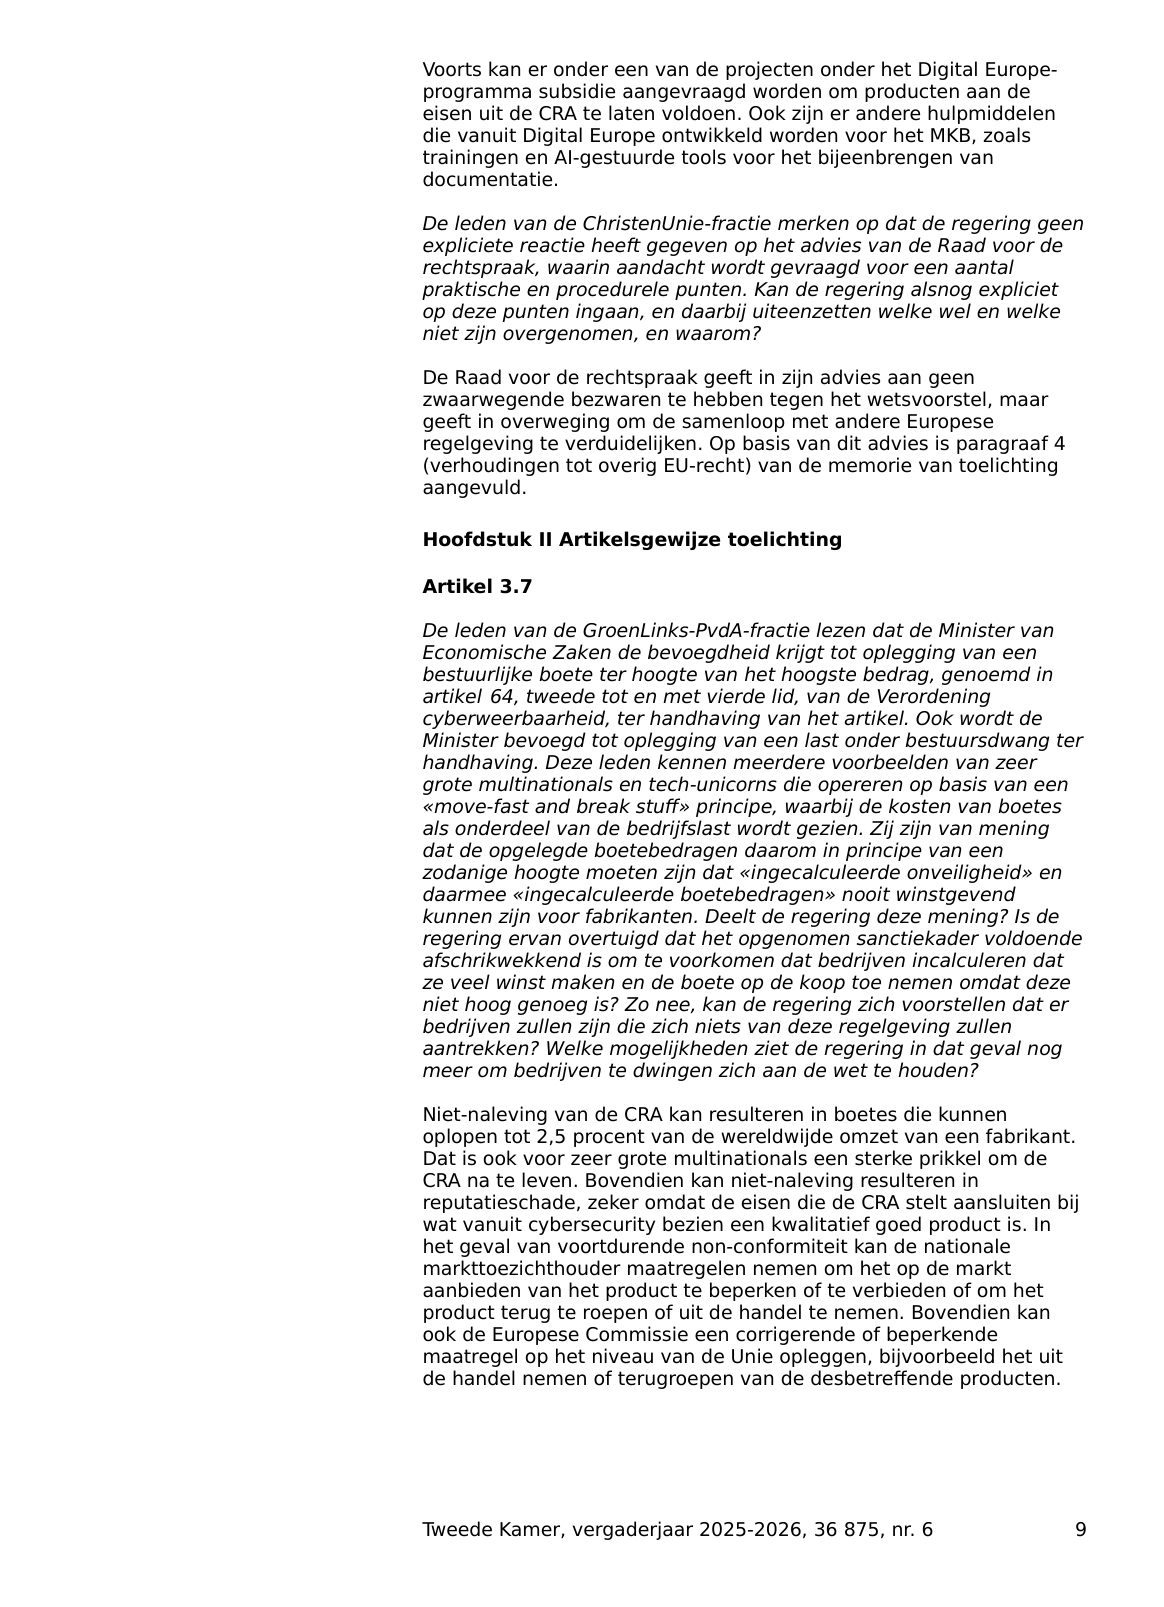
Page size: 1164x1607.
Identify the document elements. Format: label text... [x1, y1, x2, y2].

text De Raad voor de rechtspraak geeft in zijn advies aan geen zwaarwegende bezwaren te hebben tegen het wetsvoorstel, maar geeft in overweging om de samenloop met andere Europese regelgeving te verduidelijken. Op basis van dit advies is paragraaf 4 (verhoudingen tot overig EU-recht) van de memorie van toelichting aangevuld. [422, 367, 1087, 499]
subtitle Hoofdstuk II Artikelsgewijze toelichting [422, 529, 1087, 551]
text De leden van de ChristenUnie-fractie merken op dat de regering geen expliciete reactie heeft gegeven op het advies van de Raad voor de rechtspraak, waarin aandacht wordt gevraagd voor een aantal praktische en procedurele punten. Kan de regering alsnog expliciet op deze punten ingaan, en daarbij uiteenzetten welke wel en welke niet zijn overgenomen, en waarom? [422, 213, 1087, 345]
text Voorts kan er onder een van de projecten onder het Digital Europe-programma subsidie aangevraagd worden om producten aan de eisen uit de CRA te laten voldoen. Ook zijn er andere hulpmiddelen die vanuit Digital Europe ontwikkeld worden voor het MKB, zoals trainingen en AI-gestuurde tools voor het bijeenbrengen van documentatie. [422, 59, 1087, 191]
text Niet-naleving van de CRA kan resulteren in boetes die kunnen oplopen tot 2,5 procent van de wereldwijde omzet van een fabrikant. Dat is ook voor zeer grote multinationals een sterke prikkel om de CRA na te leven. Bovendien kan niet-naleving resulteren in reputatieschade, zeker omdat de eisen die de CRA stelt aansluiten bij wat vanuit cybersecurity bezien een kwalitatief goed product is. In het geval van voortdurende non-conformiteit kan de nationale markttoezichthouder maatregelen nemen om het op de markt aanbieden van het product te beperken of te verbieden of om het product terug te roepen of uit de handel te nemen. Bovendien kan ook de Europese Commissie een corrigerende of beperkende maatregel op het niveau van de Unie opleggen, bijvoorbeeld het uit de handel nemen of terugroepen van de desbetreffende producten. [422, 1104, 1087, 1390]
text De leden van de GroenLinks-PvdA-fractie lezen dat de Minister van Economische Zaken de bevoegdheid krijgt tot oplegging van een bestuurlijke boete ter hoogte van het hoogste bedrag, genoemd in artikel 64, tweede tot en met vierde lid, van de Verordening cyberweerbaarheid, ter handhaving van het artikel. Ook wordt de Minister bevoegd tot oplegging van een last onder bestuursdwang ter handhaving. Deze leden kennen meerdere voorbeelden van zeer grote multinationals en tech-unicorns die opereren op basis van een «move-fast and break stuff» principe, waarbij de kosten van boetes als onderdeel van de bedrijfslast wordt gezien. Zij zijn van mening dat de opgelegde boetebedragen daarom in principe van een zodanige hoogte moeten zijn dat «ingecalculeerde onveiligheid» en daarmee «ingecalculeerde boetebedragen» nooit winstgevend kunnen zijn voor fabrikanten. Deelt de regering deze mening? Is de regering ervan overtuigd dat het opgenomen sanctiekader voldoende afschrikwekkend is om te voorkomen dat bedrijven incalculeren dat ze veel winst maken en de boete op de koop toe nemen omdat deze niet hoog genoeg is? Zo nee, kan de regering zich voorstellen dat er bedrijven zullen zijn die zich niets van deze regelgeving zullen aantrekken? Welke mogelijkheden ziet de regering in dat geval nog meer om bedrijven te dwingen zich aan de wet te houden? [422, 620, 1087, 1082]
subtitle Artikel 3.7 [422, 576, 1087, 598]
